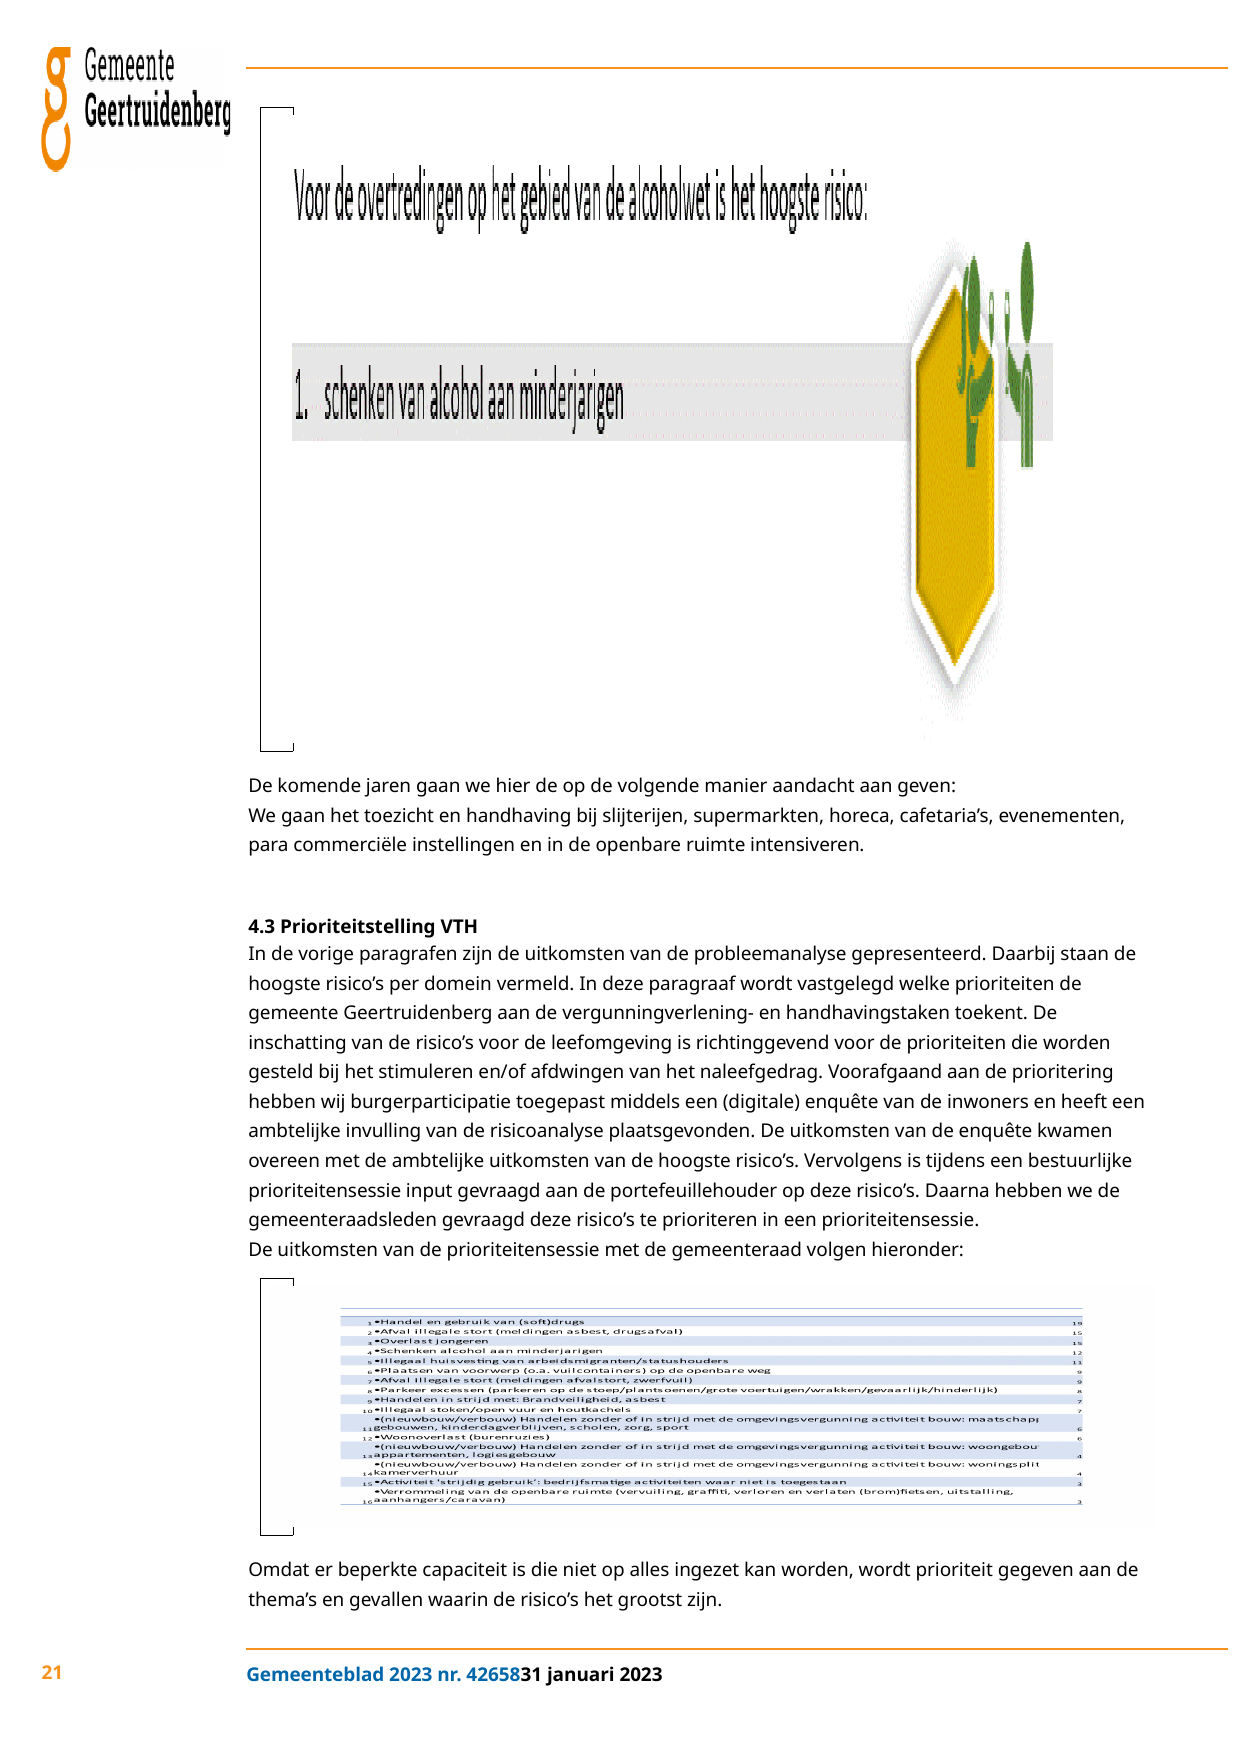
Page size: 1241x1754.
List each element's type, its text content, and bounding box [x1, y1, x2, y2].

text In de vorige paragrafen zijn de uitkomsten van de probleemanalyse gepresenteerd. Daarbij staan de hoogste risico’s per domein vermeld. In deze paragraaf wordt vastgelegd welke prioriteiten de gemeente Geertruidenberg aan de vergunningverlening- en handhavingstaken toekent. De inschatting van de risico’s voor de leefomgeving is richtinggevend voor de prioriteiten die worden gesteld bij het stimuleren en/of afdwingen van het naleefgedrag. Voorafgaand aan de prioritering hebben wij burgerparticipatie toegepast middels een (digitale) enquête van de inwoners en heeft een ambtelijke invulling van de risicoanalyse plaatsgevonden. De uitkomsten van de enquête kwamen overeen met de ambtelijke uitkomsten van de hoogste risico’s. Vervolgens is tijdens een bestuurlijke prioriteitensessie input gevraagd aan de portefeuillehouder op deze risico’s. Daarna hebben we de gemeenteraadsleden gevraagd deze risico’s te prioriteren in een prioriteitensessie. [248, 940, 1152, 1232]
picture [268, 115, 1096, 743]
text 4.3 Prioriteitstelling VTH [248, 912, 1152, 940]
text Omdat er beperkte capaciteit is die niet op alles ingezet kan worden, wordt prioriteit gegeven aan de thema’s en gevallen waarin de risico’s het grootst zijn. [248, 1556, 1152, 1612]
text De uitkomsten van de prioriteitensessie met de gemeenteraad volgen hieronder: [248, 1236, 1152, 1262]
text We gaan het toezicht en handhaving bij slijterijen, supermarkten, horeca, cafetaria’s, evenementen, para commerciële instellingen en in de openbare ruimte intensiveren. [248, 802, 1152, 857]
picture [41, 47, 231, 172]
picture [268, 1286, 1155, 1527]
text De komende jaren gaan we hier de op de volgende manier aandacht aan geven: [248, 772, 1152, 798]
